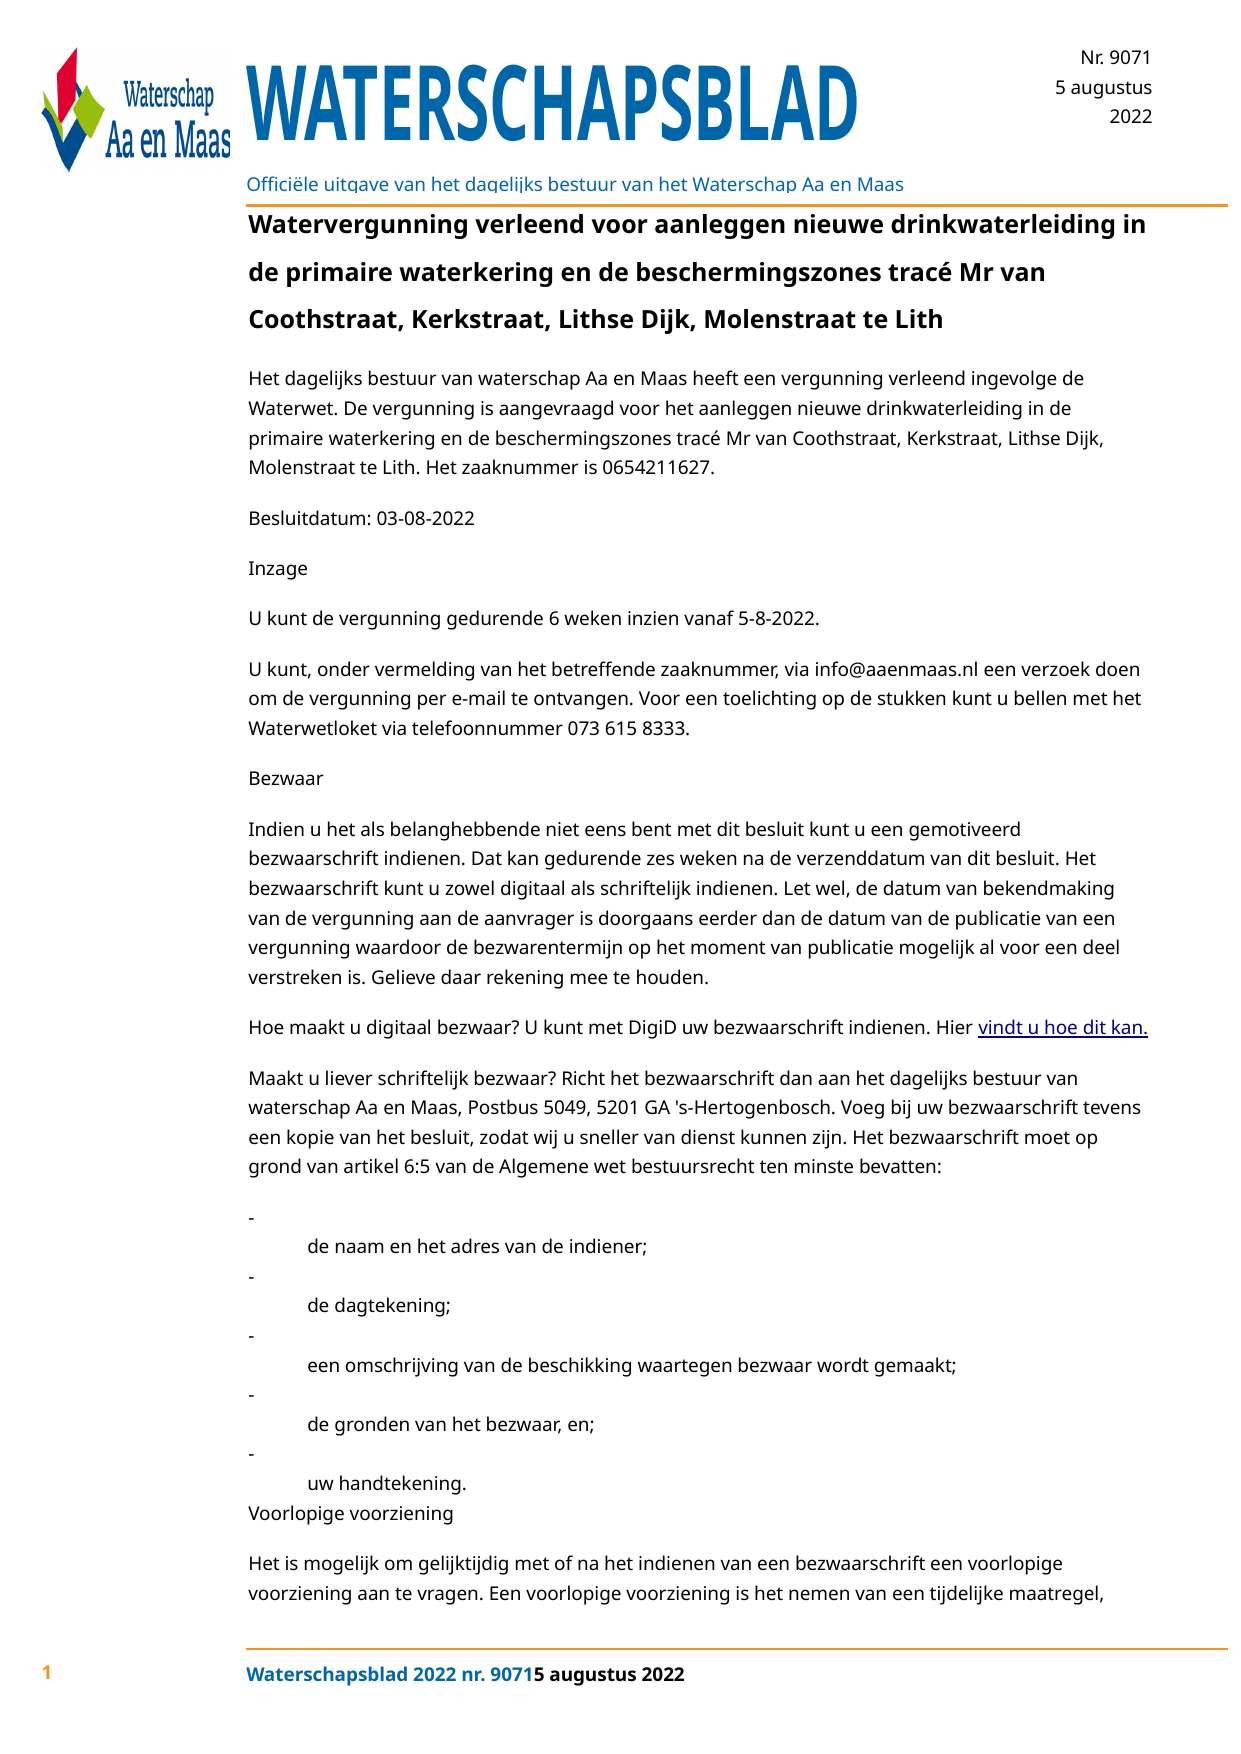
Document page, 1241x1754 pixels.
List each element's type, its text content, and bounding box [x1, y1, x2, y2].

text U kunt de vergunning gedurende 6 weken inzien vanaf 5-8-2022. [248, 606, 1152, 631]
text Het dagelijks bestuur van waterschap Aa en Maas heeft een vergunning verleend ingevolge de Waterwet. De vergunning is aangevraagd voor het aanleggen nieuwe drinkwaterleiding in de primaire waterkering en de beschermingszones tracé Mr van Coothstraat, Kerkstraat, Lithse Dijk, Molenstraat te Lith. Het zaaknummer is 0654211627. [248, 366, 1152, 480]
list uw handtekening. [248, 1470, 1152, 1496]
text Bezwaar [248, 766, 1152, 791]
text Watervergunning verleend voor aanleggen nieuwe drinkwaterleiding in de primaire waterkering en de beschermingszones tracé Mr van Coothstraat, Kerkstraat, Lithse Dijk, Molenstraat te Lith [248, 207, 1152, 336]
text U kunt, onder vermelding van het betreffende zaaknummer, via info@aaenmaas.nl een verzoek doen om de vergunning per e-mail te ontvangen. Voor een toelichting op de stukken kunt u bellen met het Waterwetloket via telefoonnummer 073 615 8333. [248, 656, 1152, 741]
list de dagtekening; [248, 1293, 1152, 1318]
text Maakt u liever schriftelijk bezwaar? Richt het bezwaarschrift dan aan het dagelijks bestuur van waterschap Aa en Maas, Postbus 5049, 5201 GA 's-Hertogenbosch. Voeg bij uw bezwaarschrift tevens een kopie van het besluit, zodat wij u sneller van dienst kunnen zijn. Het bezwaarschrift moet op grond van artikel 6:5 van de Algemene wet bestuursrecht ten minste bevatten: [248, 1065, 1152, 1179]
text Hoe maakt u digitaal bezwaar? U kunt met DigiD uw bezwaarschrift indienen. Hier vindt u hoe dit kan. [248, 1014, 1152, 1040]
text Het is mogelijk om gelijktijdig met of na het indienen van een bezwaarschrift een voorlopige voorziening aan te vragen. Een voorlopige voorziening is het nemen van een tijdelijke maatregel, [248, 1550, 1152, 1605]
list de gronden van het bezwaar, en; [248, 1411, 1152, 1437]
text Inzage [248, 555, 1152, 581]
text Besluitdatum: 03-08-2022 [248, 505, 1152, 530]
list een omschrijving van de beschikking waartegen bezwaar wordt gemaakt; [248, 1352, 1152, 1377]
list de naam en het adres van de indiener; [248, 1233, 1152, 1259]
picture [41, 47, 231, 172]
text Indien u het als belanghebbende niet eens bent met dit besluit kunt u een gemotiveerd bezwaarschrift indienen. Dat kan gedurende zes weken na de verzenddatum van dit besluit. Het bezwaarschrift kunt u zowel digitaal als schriftelijk indienen. Let wel, de datum van bekendmaking van de vergunning aan de aanvrager is doorgaans eerder dan de datum van de publicatie van een vergunning waardoor de bezwarentermijn op het moment van publicatie mogelijk al voor een deel verstreken is. Gelieve daar rekening mee te houden. [248, 816, 1152, 989]
text Voorlopige voorziening [248, 1500, 1152, 1525]
